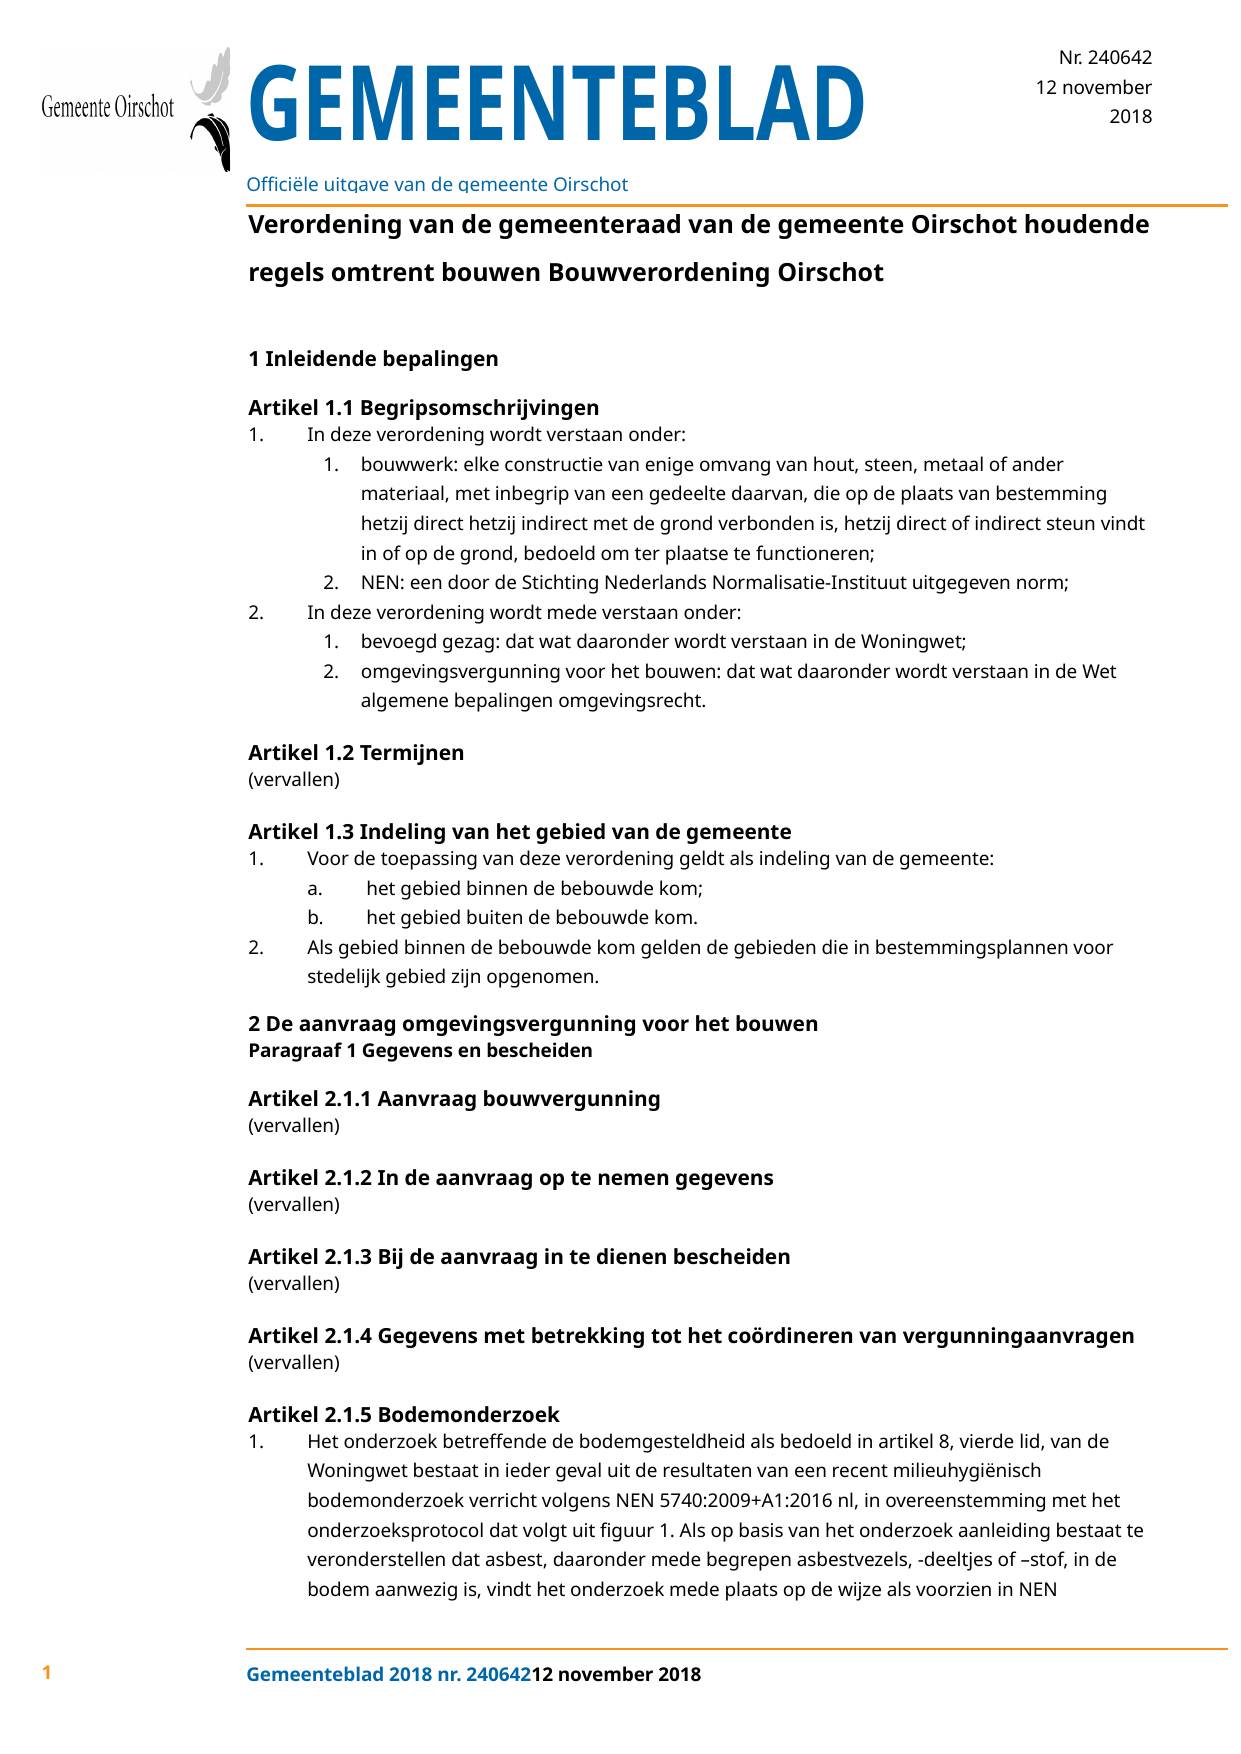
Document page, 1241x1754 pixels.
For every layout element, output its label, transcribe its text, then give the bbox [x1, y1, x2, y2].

list Voor de toepassing van deze verordening geldt als indeling van de gemeente: [248, 845, 1152, 871]
text Artikel 1.3 Indeling van het gebied van de gemeente [248, 817, 1152, 845]
list het gebied buiten de bebouwde kom. [307, 904, 1152, 930]
list Als gebied binnen de bebouwde kom gelden de gebieden die in bestemmingsplannen voor stedelijk gebied zijn opgenomen. [248, 934, 1152, 989]
text Paragraaf 1 Gegevens en bescheiden [248, 1038, 1152, 1063]
text (vervallen) [248, 1113, 1152, 1138]
text Artikel 2.1.5 Bodemonderzoek [248, 1400, 1152, 1428]
text Artikel 2.1.2 In de aanvraag op te nemen gegevens [248, 1163, 1152, 1192]
list NEN: een door de Stichting Nederlands Normalisatie-Instituut uitgegeven norm; [323, 569, 1152, 595]
text Artikel 2.1.1 Aanvraag bouwvergunning [248, 1084, 1152, 1113]
text (vervallen) [248, 1192, 1152, 1217]
list omgevingsvergunning voor het bouwen: dat wat daaronder wordt verstaan in de Wet algemene bepalingen omgevingsrecht. [323, 658, 1152, 713]
picture [41, 47, 231, 172]
list het gebied binnen de bebouwde kom; [307, 875, 1152, 901]
text Artikel 1.2 Termijnen [248, 738, 1152, 766]
text (vervallen) [248, 1270, 1152, 1296]
text 2 De aanvraag omgevingsvergunning voor het bouwen [248, 1009, 1152, 1038]
text Artikel 2.1.3 Bij de aanvraag in te dienen bescheiden [248, 1242, 1152, 1270]
text Artikel 2.1.4 Gegevens met betrekking tot het coördineren van vergunningaanvragen [248, 1321, 1152, 1349]
list In deze verordening wordt verstaan onder: [248, 421, 1152, 447]
text Artikel 1.1 Begripsomschrijvingen [248, 393, 1152, 421]
text (vervallen) [248, 766, 1152, 792]
list bevoegd gezag: dat wat daaronder wordt verstaan in de Woningwet; [323, 628, 1152, 654]
list Het onderzoek betreffende de bodemgesteldheid als bedoeld in artikel 8, vierde lid, van de Woningwet bestaat in ieder geval uit de resultaten van een recent milieuhygiënisch bodemonderzoek verricht volgens NEN 5740:2009+A1:2016 nl, in overeenstemming met het onderzoeksprotocol dat volgt uit figuur 1. Als op basis van het onderzoek aanleiding bestaat te veronderstellen dat asbest, daaronder mede begrepen asbestvezels, -deeltjes of –stof, in de bodem aanwezig is, vindt het onderzoek mede plaats op de wijze als voorzien in NEN [248, 1428, 1152, 1602]
text 1 Inleidende bepalingen [248, 344, 1152, 372]
list bouwwerk: elke constructie van enige omvang van hout, steen, metaal of ander materiaal, met inbegrip van een gedeelte daarvan, die op de plaats van bestemming hetzij direct hetzij indirect met de grond verbonden is, hetzij direct of indirect steun vindt in of op de grond, bedoeld om ter plaatse te functioneren; [323, 451, 1152, 565]
text Verordening van de gemeenteraad van de gemeente Oirschot houdende regels omtrent bouwen Bouwverordening Oirschot [248, 207, 1152, 288]
text (vervallen) [248, 1349, 1152, 1375]
list In deze verordening wordt mede verstaan onder: [248, 599, 1152, 624]
